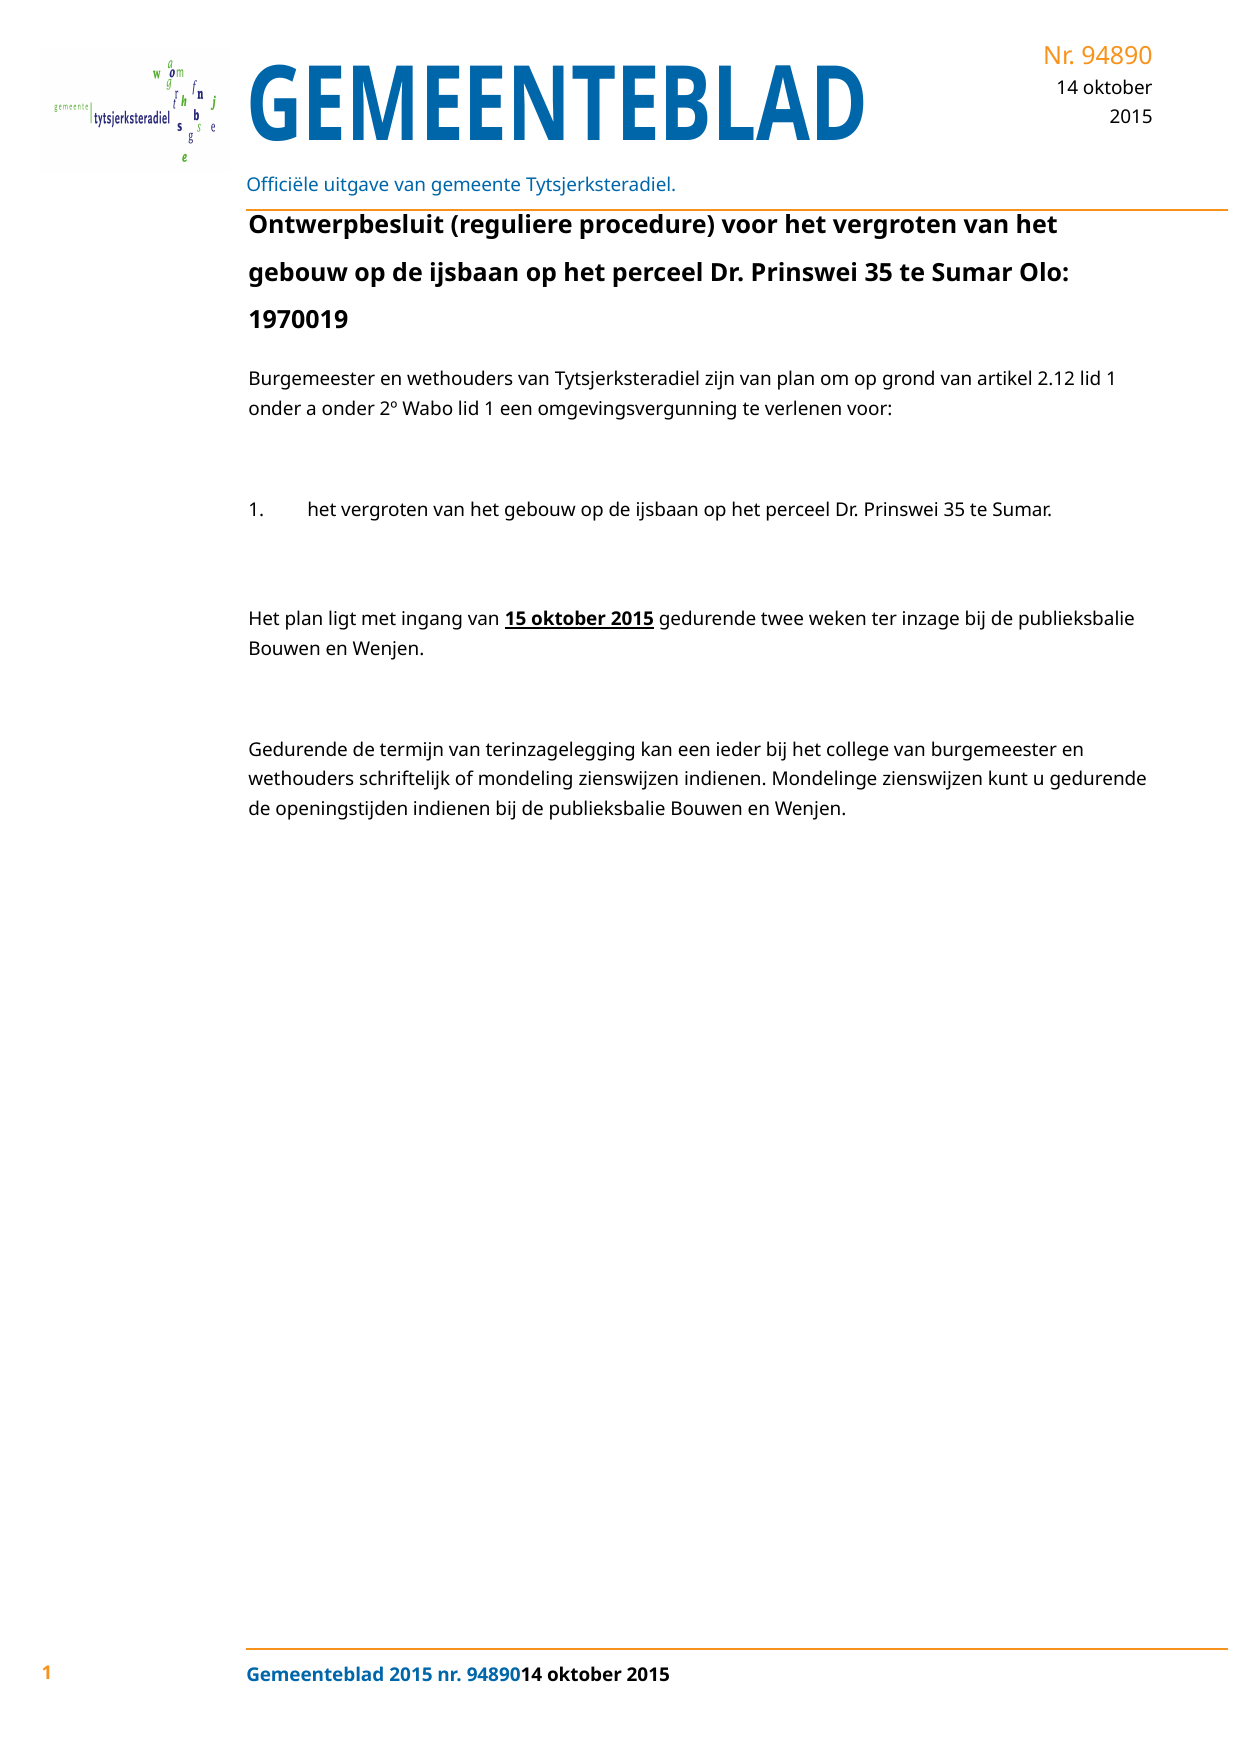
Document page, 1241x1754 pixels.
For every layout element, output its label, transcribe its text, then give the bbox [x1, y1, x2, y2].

text Burgemeester en wethouders van Tytsjerksteradiel zijn van plan om op grond van artikel 2.12 lid 1 onder a onder 2º Wabo lid 1 een omgevingsvergunning te verlenen voor: [248, 366, 1152, 421]
picture [41, 47, 231, 172]
text Gedurende de termijn van terinzagelegging kan een ieder bij het college van burgemeester en wethouders schriftelijk of mondeling zienswijzen indienen. Mondelinge zienswijzen kunt u gedurende de openingstijden indienen bij de publieksbalie Bouwen en Wenjen. [248, 736, 1152, 821]
list het vergroten van het gebouw op de ijsbaan op het perceel Dr. Prinswei 35 te Sumar. [248, 496, 1152, 522]
text Het plan ligt met ingang van 15 oktober 2015 gedurende twee weken ter inzage bij de publieksbalie Bouwen en Wenjen. [248, 606, 1152, 661]
text Ontwerpbesluit (reguliere procedure) voor het vergroten van het gebouw op de ijsbaan op het perceel Dr. Prinswei 35 te Sumar Olo: 1970019 [248, 211, 1152, 336]
